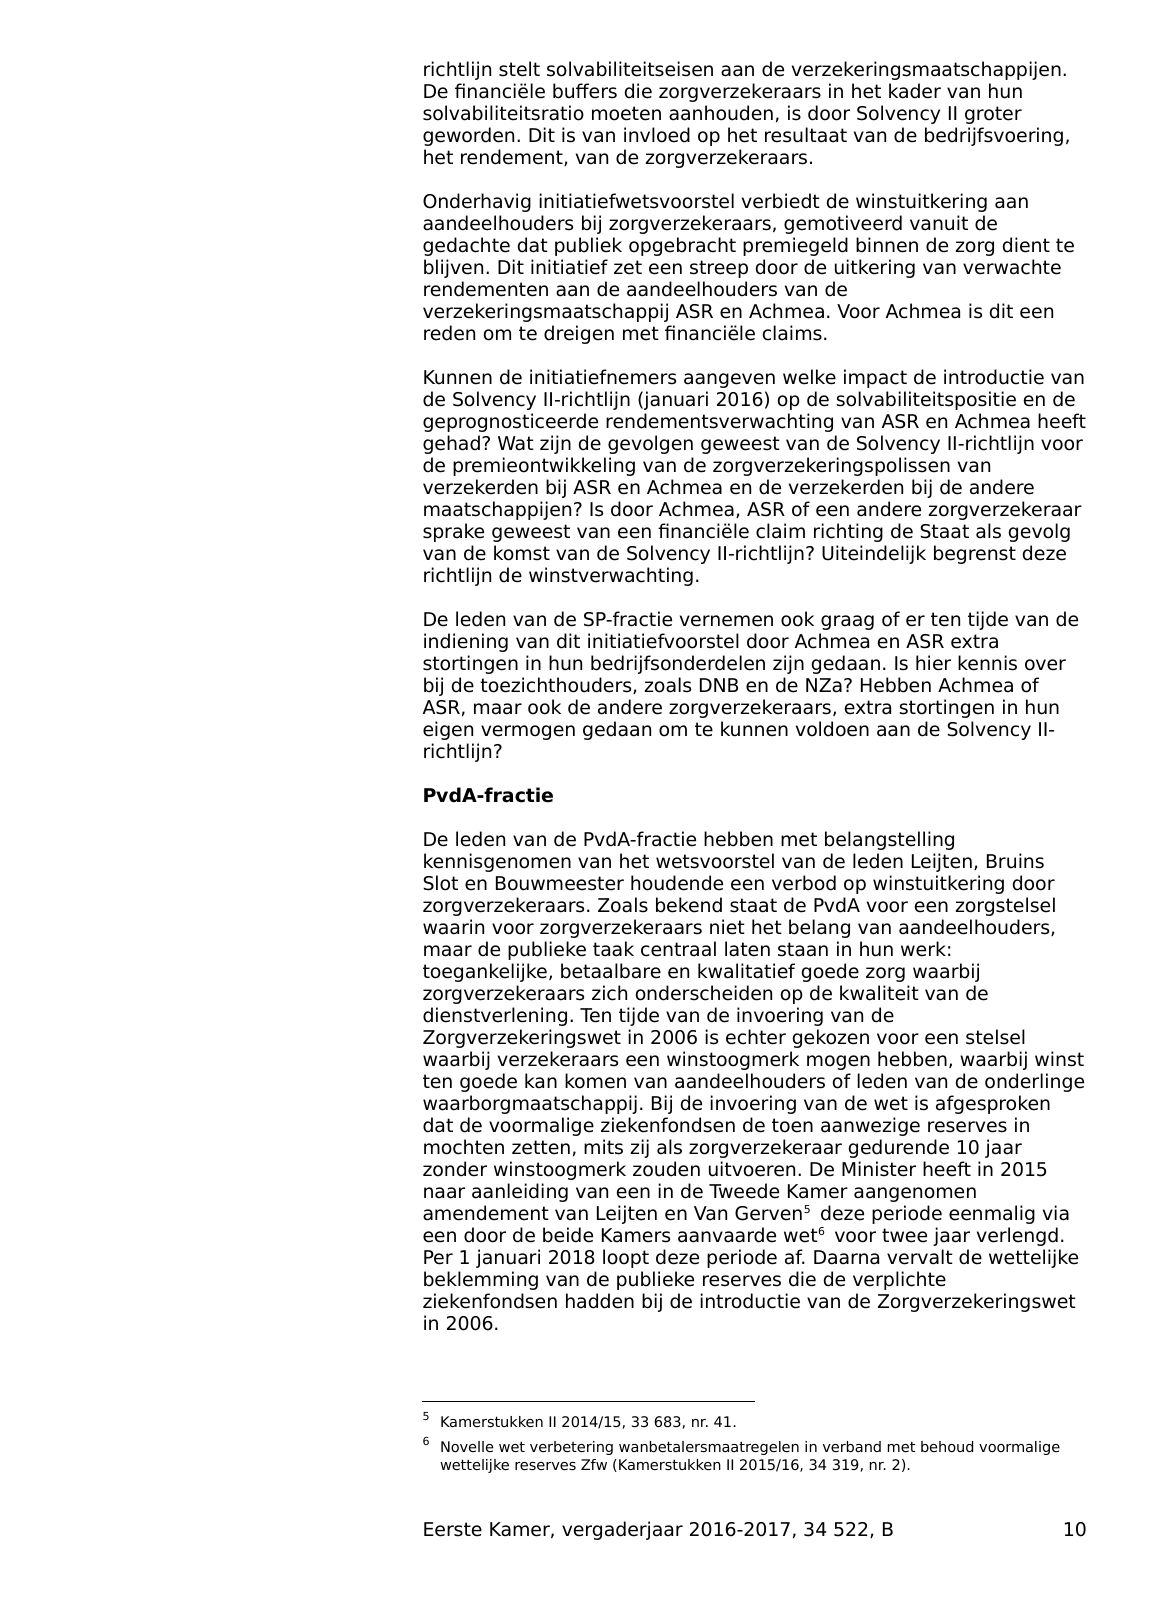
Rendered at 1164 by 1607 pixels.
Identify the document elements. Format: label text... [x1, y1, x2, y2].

text richtlijn stelt solvabiliteitseisen aan de verzekeringsmaatschappijen. De financiële buffers die zorgverzekeraars in het kader van hun solvabiliteitsratio moeten aanhouden, is door Solvency II groter geworden. Dit is van invloed op het resultaat van de bedrijfsvoering, het rendement, van de zorgverzekeraars. [422, 59, 1087, 169]
text Onderhavig initiatiefwetsvoorstel verbiedt de winstuitkering aan aandeelhouders bij zorgverzekeraars, gemotiveerd vanuit de gedachte dat publiek opgebracht premiegeld binnen de zorg dient te blijven. Dit initiatief zet een streep door de uitkering van verwachte rendementen aan de aandeelhouders van de verzekeringsmaatschappij ASR en Achmea. Voor Achmea is dit een reden om te dreigen met financiële claims. [422, 191, 1087, 345]
subtitle PvdA-fractie [422, 785, 1087, 807]
text Kamerstukken II 2014/15, 33 683, nr. 41. [422, 1410, 1087, 1432]
text Novelle wet verbetering wanbetalersmaatregelen in verband met behoud voormalige wettelijke reserves Zfw (Kamerstukken II 2015/16, 34 319, nr. 2). [422, 1435, 1087, 1474]
text De leden van de PvdA-fractie hebben met belangstelling kennisgenomen van het wetsvoorstel van de leden Leijten, Bruins Slot en Bouwmeester houdende een verbod op winstuitkering door zorgverzekeraars. Zoals bekend staat de PvdA voor een zorgstelsel waarin voor zorgverzekeraars niet het belang van aandeelhouders, maar de publieke taak centraal laten staan in hun werk: toegankelijke, betaalbare en kwalitatief goede zorg waarbij zorgverzekeraars zich onderscheiden op de kwaliteit van de dienstverlening. Ten tijde van de invoering van de Zorgverzekeringswet in 2006 is echter gekozen voor een stelsel waarbij verzekeraars een winstoogmerk mogen hebben, waarbij winst ten goede kan komen van aandeelhouders of leden van de onderlinge waarborgmaatschappij. Bij de invoering van de wet is afgesproken dat de voormalige ziekenfondsen de toen aanwezige reserves in mochten zetten, mits zij als zorgverzekeraar gedurende 10 jaar zonder winstoogmerk zouden uitvoeren. De Minister heeft in 2015 naar aanleiding van een in de Tweede Kamer aangenomen amendement van Leijten en Van Gerven deze periode eenmalig via een door de beide Kamers aanvaarde wet voor twee jaar verlengd. Per 1 januari 2018 loopt deze periode af. Daarna vervalt de wettelijke beklemming van de publieke reserves die de verplichte ziekenfondsen hadden bij de introductie van de Zorgverzekeringswet in 2006. [422, 829, 1087, 1335]
text De leden van de SP-fractie vernemen ook graag of er ten tijde van de indiening van dit initiatiefvoorstel door Achmea en ASR extra stortingen in hun bedrijfsonderdelen zijn gedaan. Is hier kennis over bij de toezichthouders, zoals DNB en de NZa? Hebben Achmea of ASR, maar ook de andere zorgverzekeraars, extra stortingen in hun eigen vermogen gedaan om te kunnen voldoen aan de Solvency II-richtlijn? [422, 609, 1087, 763]
text Kunnen de initiatiefnemers aangeven welke impact de introductie van de Solvency II-richtlijn (januari 2016) op de solvabiliteitspositie en de geprognosticeerde rendementsverwachting van ASR en Achmea heeft gehad? Wat zijn de gevolgen geweest van de Solvency II-richtlijn voor de premieontwikkeling van de zorgverzekeringspolissen van verzekerden bij ASR en Achmea en de verzekerden bij de andere maatschappijen? Is door Achmea, ASR of een andere zorgverzekeraar sprake geweest van een financiële claim richting de Staat als gevolg van de komst van de Solvency II-richtlijn? Uiteindelijk begrenst deze richtlijn de winstverwachting. [422, 367, 1087, 587]
